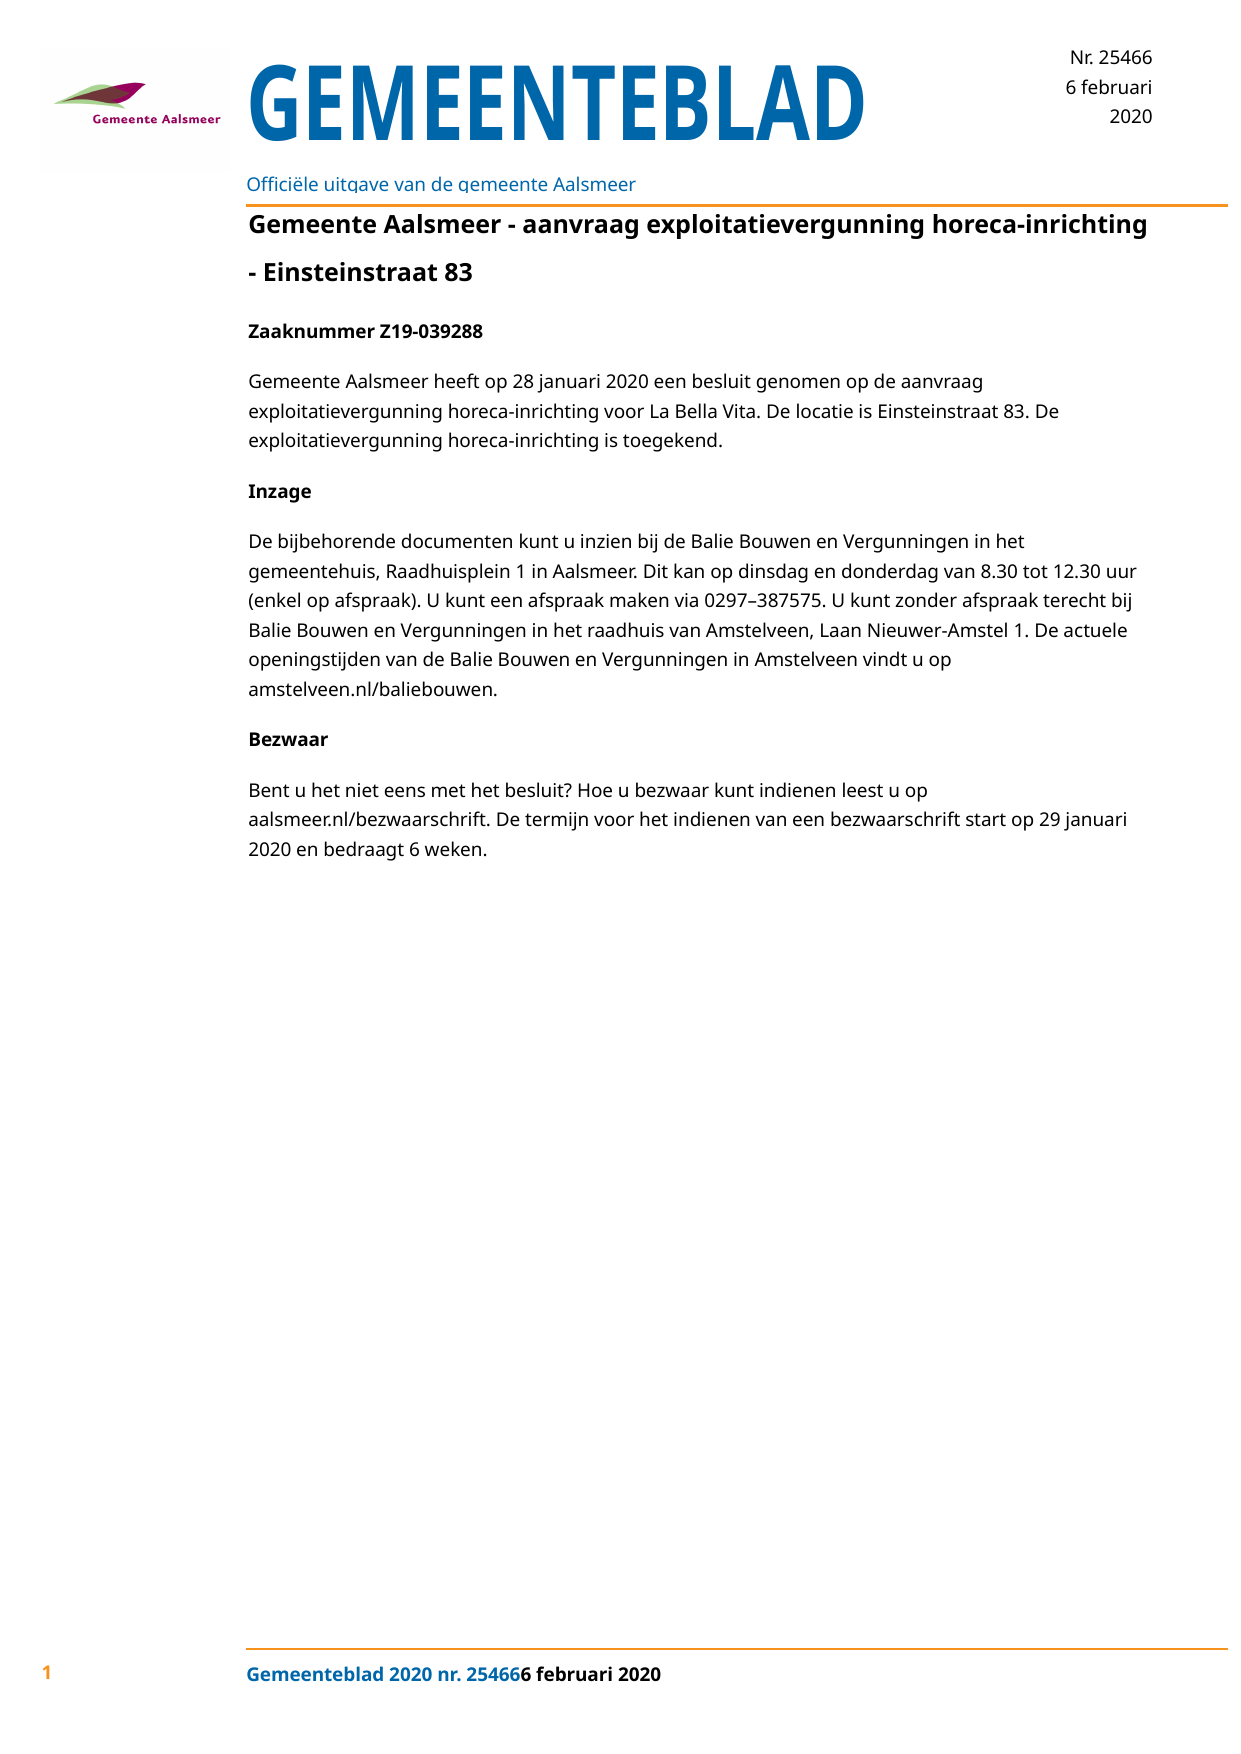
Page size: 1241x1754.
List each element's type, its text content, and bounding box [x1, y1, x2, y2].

picture [41, 47, 231, 172]
text Bent u het niet eens met het besluit? Hoe u bezwaar kunt indienen leest u op aalsmeer.nl/bezwaarschrift. De termijn voor het indienen van een bezwaarschrift start op 29 januari 2020 en bedraagt 6 weken. [248, 777, 1152, 862]
text Inzage [248, 478, 1152, 504]
text De bijbehorende documenten kunt u inzien bij de Balie Bouwen en Vergunningen in het gemeentehuis, Raadhuisplein 1 in Aalsmeer. Dit kan op dinsdag en donderdag van 8.30 tot 12.30 uur (enkel op afspraak). U kunt een afspraak maken via 0297–387575. U kunt zonder afspraak terecht bij Balie Bouwen en Vergunningen in het raadhuis van Amstelveen, Laan Nieuwer-Amstel 1. De actuele openingstijden van de Balie Bouwen en Vergunningen in Amstelveen vindt u op amstelveen.nl/baliebouwen. [248, 528, 1152, 702]
text Gemeente Aalsmeer heeft op 28 januari 2020 een besluit genomen op de aanvraag exploitatievergunning horeca-inrichting voor La Bella Vita. De locatie is Einsteinstraat 83. De exploitatievergunning horeca-inrichting is toegekend. [248, 368, 1152, 453]
text Bezwaar [248, 727, 1152, 752]
text Gemeente Aalsmeer - aanvraag exploitatievergunning horeca-inrichting - Einsteinstraat 83 [248, 207, 1152, 288]
text Zaaknummer Z19-039288 [248, 318, 1152, 344]
